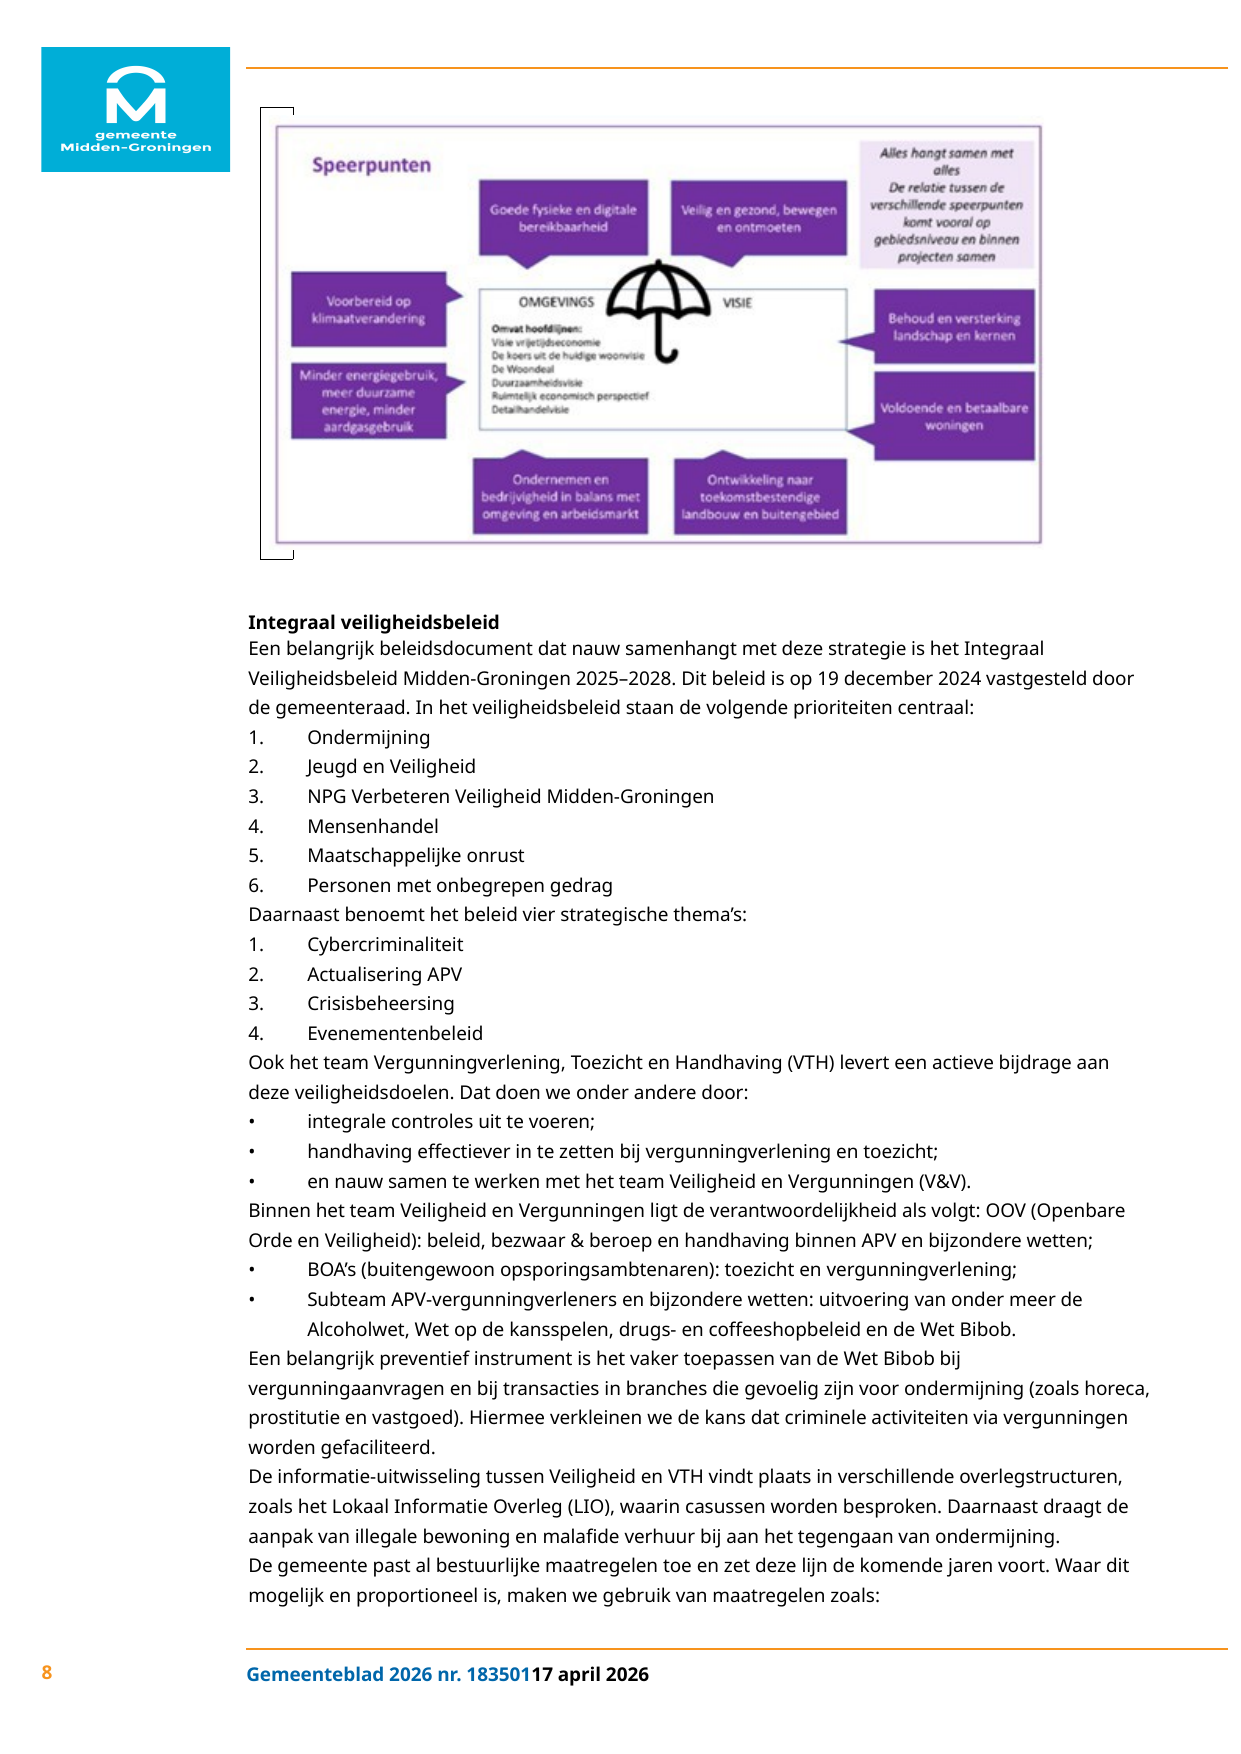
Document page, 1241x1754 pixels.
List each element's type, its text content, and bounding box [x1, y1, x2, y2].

list Maatschappelijke onrust [248, 842, 1152, 868]
list en nauw samen te werken met het team Veiligheid en Vergunningen (V&V). [248, 1168, 1152, 1193]
text Integraal veiligheidsbeleid [248, 609, 1152, 635]
text Ook het team Vergunningverlening, Toezicht en Handhaving (VTH) levert een actieve bijdrage aan deze veiligheidsdoelen. Dat doen we onder andere door: [248, 1049, 1152, 1105]
picture [108, 66, 164, 82]
list Mensenhandel [248, 813, 1152, 838]
list Actualisering APV [248, 961, 1152, 986]
list Cybercriminaliteit [248, 931, 1152, 957]
list Subteam APV-vergunningverleners en bijzondere wetten: uitvoering van onder meer de Alcoholwet, Wet op de kansspelen, drugs- en coffeeshopbeleid en de Wet Bibob. [248, 1286, 1152, 1341]
list Evenementenbeleid [248, 1020, 1152, 1046]
text Daarnaast benoemt het beleid vier strategische thema’s: [248, 902, 1152, 927]
text De informatie-uitwisseling tussen Veiligheid en VTH vindt plaats in verschillende overlegstructuren, zoals het Lokaal Informatie Overleg (LIO), waarin casussen worden besproken. Daarnaast draagt de aanpak van illegale bewoning en malafide verhuur bij aan het tegengaan van ondermijning. [248, 1464, 1152, 1548]
picture [107, 89, 165, 122]
text Een belangrijk beleidsdocument dat nauw samenhangt met deze strategie is het Integraal Veiligheidsbeleid Midden-Groningen 2025–2028. Dit beleid is op 19 december 2024 vastgesteld door de gemeenteraad. In het veiligheidsbeleid staan de volgende prioriteiten centraal: [248, 635, 1152, 720]
list Jeugd en Veiligheid [248, 754, 1152, 779]
list Crisisbeheersing [248, 990, 1152, 1016]
picture [184, 146, 190, 153]
text Binnen het team Veiligheid en Vergunningen ligt de verantwoordelijkheid als volgt: OOV (Openbare Orde en Veiligheid): beleid, bezwaar & beroep en handhaving binnen APV en bijzondere wetten; [248, 1197, 1152, 1253]
text De gemeente past al bestuurlijke maatregelen toe en zet deze lijn de komende jaren voort. Waar dit mogelijk en proportioneel is, maken we gebruik van maatregelen zoals: [248, 1552, 1152, 1608]
picture [268, 115, 1061, 550]
list BOA’s (buitengewoon opsporingsambtenaren): toezicht en vergunningverlening; [248, 1257, 1152, 1282]
list integrale controles uit te voeren; [248, 1109, 1152, 1134]
list handhaving effectiever in te zetten bij vergunningverlening en toezicht; [248, 1138, 1152, 1164]
text Een belangrijk preventief instrument is het vaker toepassen van de Wet Bibob bij vergunningaanvragen en bij transacties in branches die gevoelig zijn voor ondermijning (zoals horeca, prostitutie en vastgoed). Hiermee verkleinen we de kans dat criminele activiteiten via vergunningen worden gefaciliteerd. [248, 1345, 1152, 1460]
list Ondermijning [248, 724, 1152, 750]
list Personen met onbegrepen gedrag [248, 872, 1152, 898]
list NPG Verbeteren Veiligheid Midden-Groningen [248, 783, 1152, 809]
